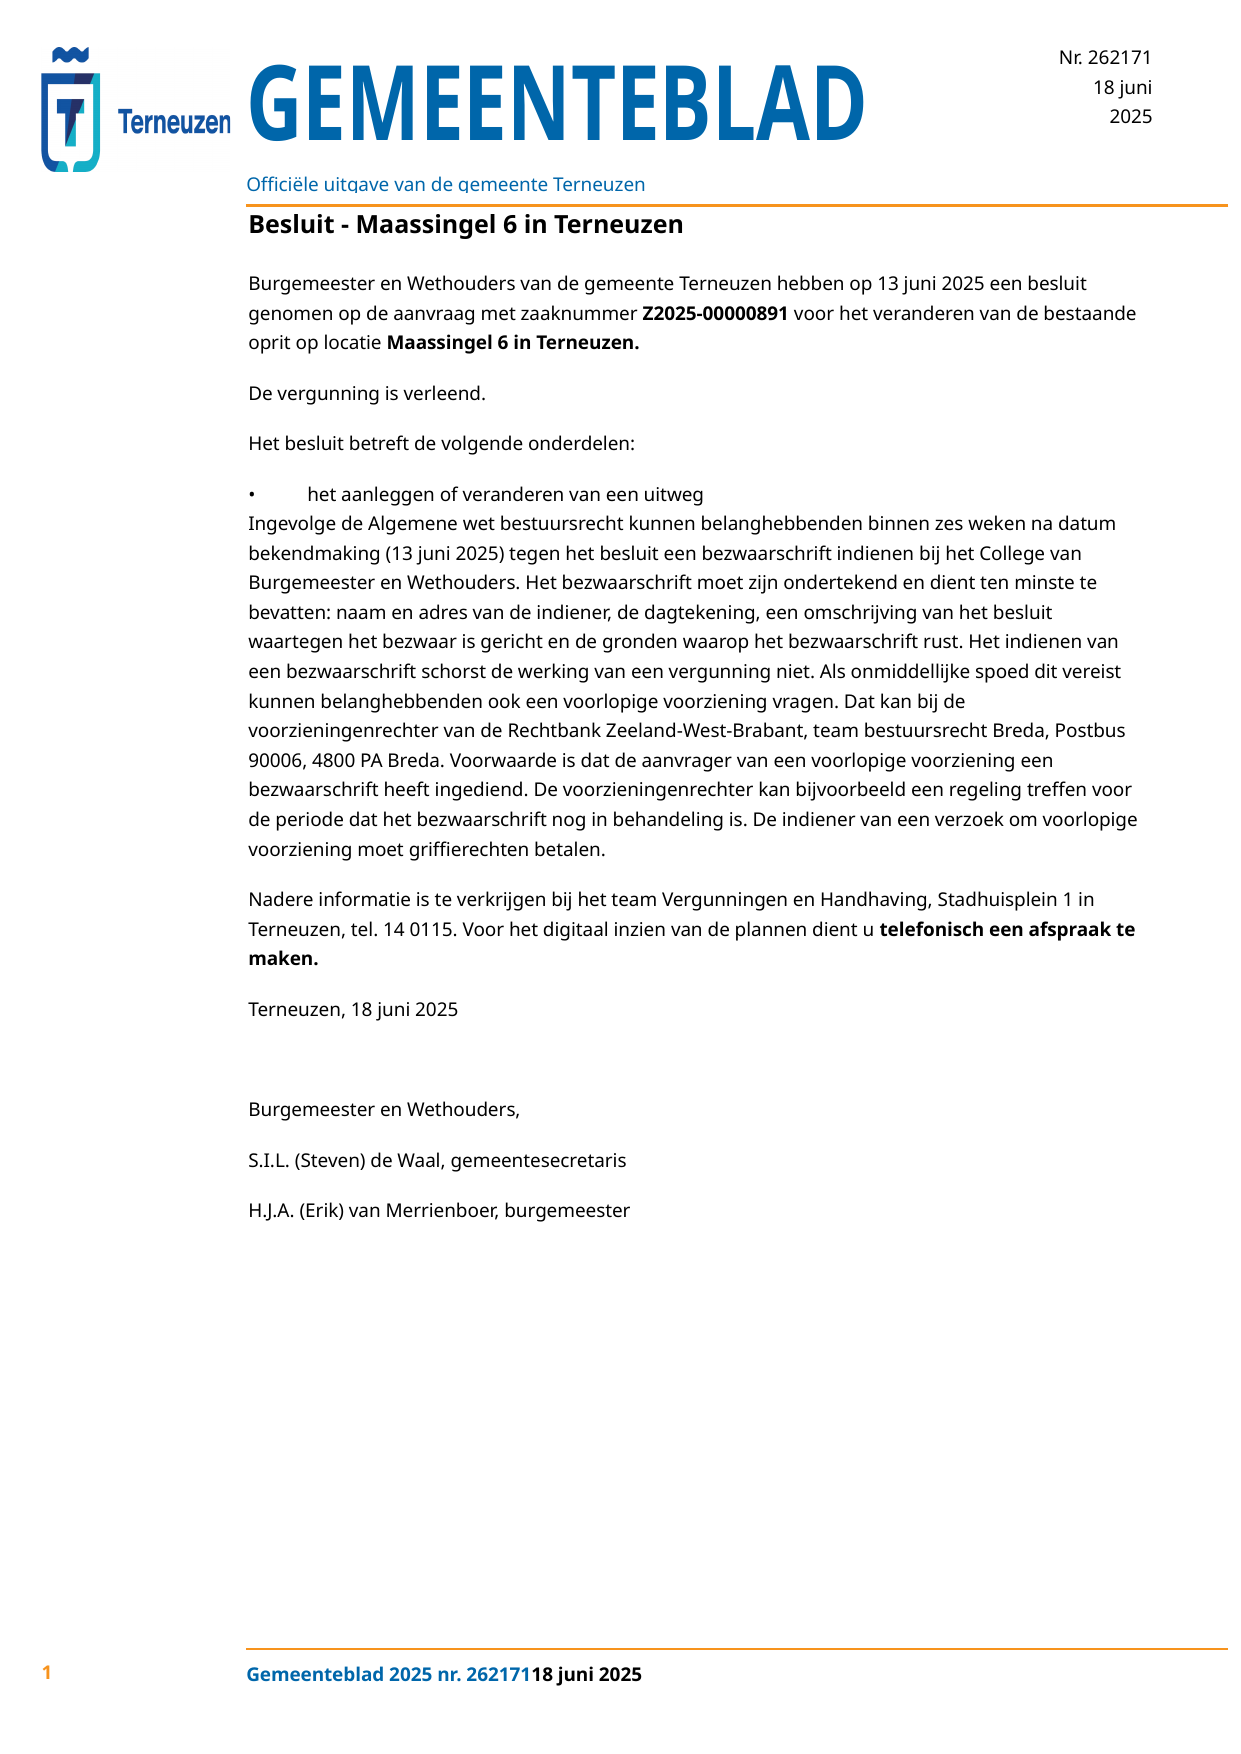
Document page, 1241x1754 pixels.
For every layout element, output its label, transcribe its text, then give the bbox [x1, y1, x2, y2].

text De vergunning is verleend. [248, 380, 1152, 406]
picture [41, 47, 231, 172]
text Burgemeester en Wethouders van de gemeente Terneuzen hebben op 13 juni 2025 een besluit genomen op de aanvraag met zaaknummer Z2025-00000891 voor het veranderen van de bestaande oprit op locatie Maassingel 6 in Terneuzen. [248, 270, 1152, 355]
text H.J.A. (Erik) van Merrienboer, burgemeester [248, 1197, 1152, 1223]
list het aanleggen of veranderen van een uitweg [248, 481, 1152, 506]
text Burgemeester en Wethouders, [248, 1097, 1152, 1122]
text S.I.L. (Steven) de Waal, gemeentesecretaris [248, 1147, 1152, 1173]
text Het besluit betreft de volgende onderdelen: [248, 430, 1152, 456]
text Ingevolge de Algemene wet bestuursrecht kunnen belanghebbenden binnen zes weken na datum bekendmaking (13 juni 2025) tegen het besluit een bezwaarschrift indienen bij het College van Burgemeester en Wethouders. Het bezwaarschrift moet zijn ondertekend en dient ten minste te bevatten: naam en adres van de indiener, de dagtekening, een omschrijving van het besluit waartegen het bezwaar is gericht en de gronden waarop het bezwaarschrift rust. Het indienen van een bezwaarschrift schorst de werking van een vergunning niet. Als onmiddellijke spoed dit vereist kunnen belanghebbenden ook een voorlopige voorziening vragen. Dat kan bij de voorzieningenrechter van de Rechtbank Zeeland-West-Brabant, team bestuursrecht Breda, Postbus 90006, 4800 PA Breda. Voorwaarde is dat de aanvrager van een voorlopige voorziening een bezwaarschrift heeft ingediend. De voorzieningenrechter kan bijvoorbeeld een regeling treffen voor de periode dat het bezwaarschrift nog in behandeling is. De indiener van een verzoek om voorlopige voorziening moet griffierechten betalen. [248, 510, 1152, 861]
text Besluit - Maassingel 6 in Terneuzen [248, 207, 1152, 241]
text Nadere informatie is te verkrijgen bij het team Vergunningen en Handhaving, Stadhuisplein 1 in Terneuzen, tel. 14 0115. Voor het digitaal inzien van de plannen dient u telefonisch een afspraak te maken. [248, 886, 1152, 971]
text Terneuzen, 18 juni 2025 [248, 996, 1152, 1021]
